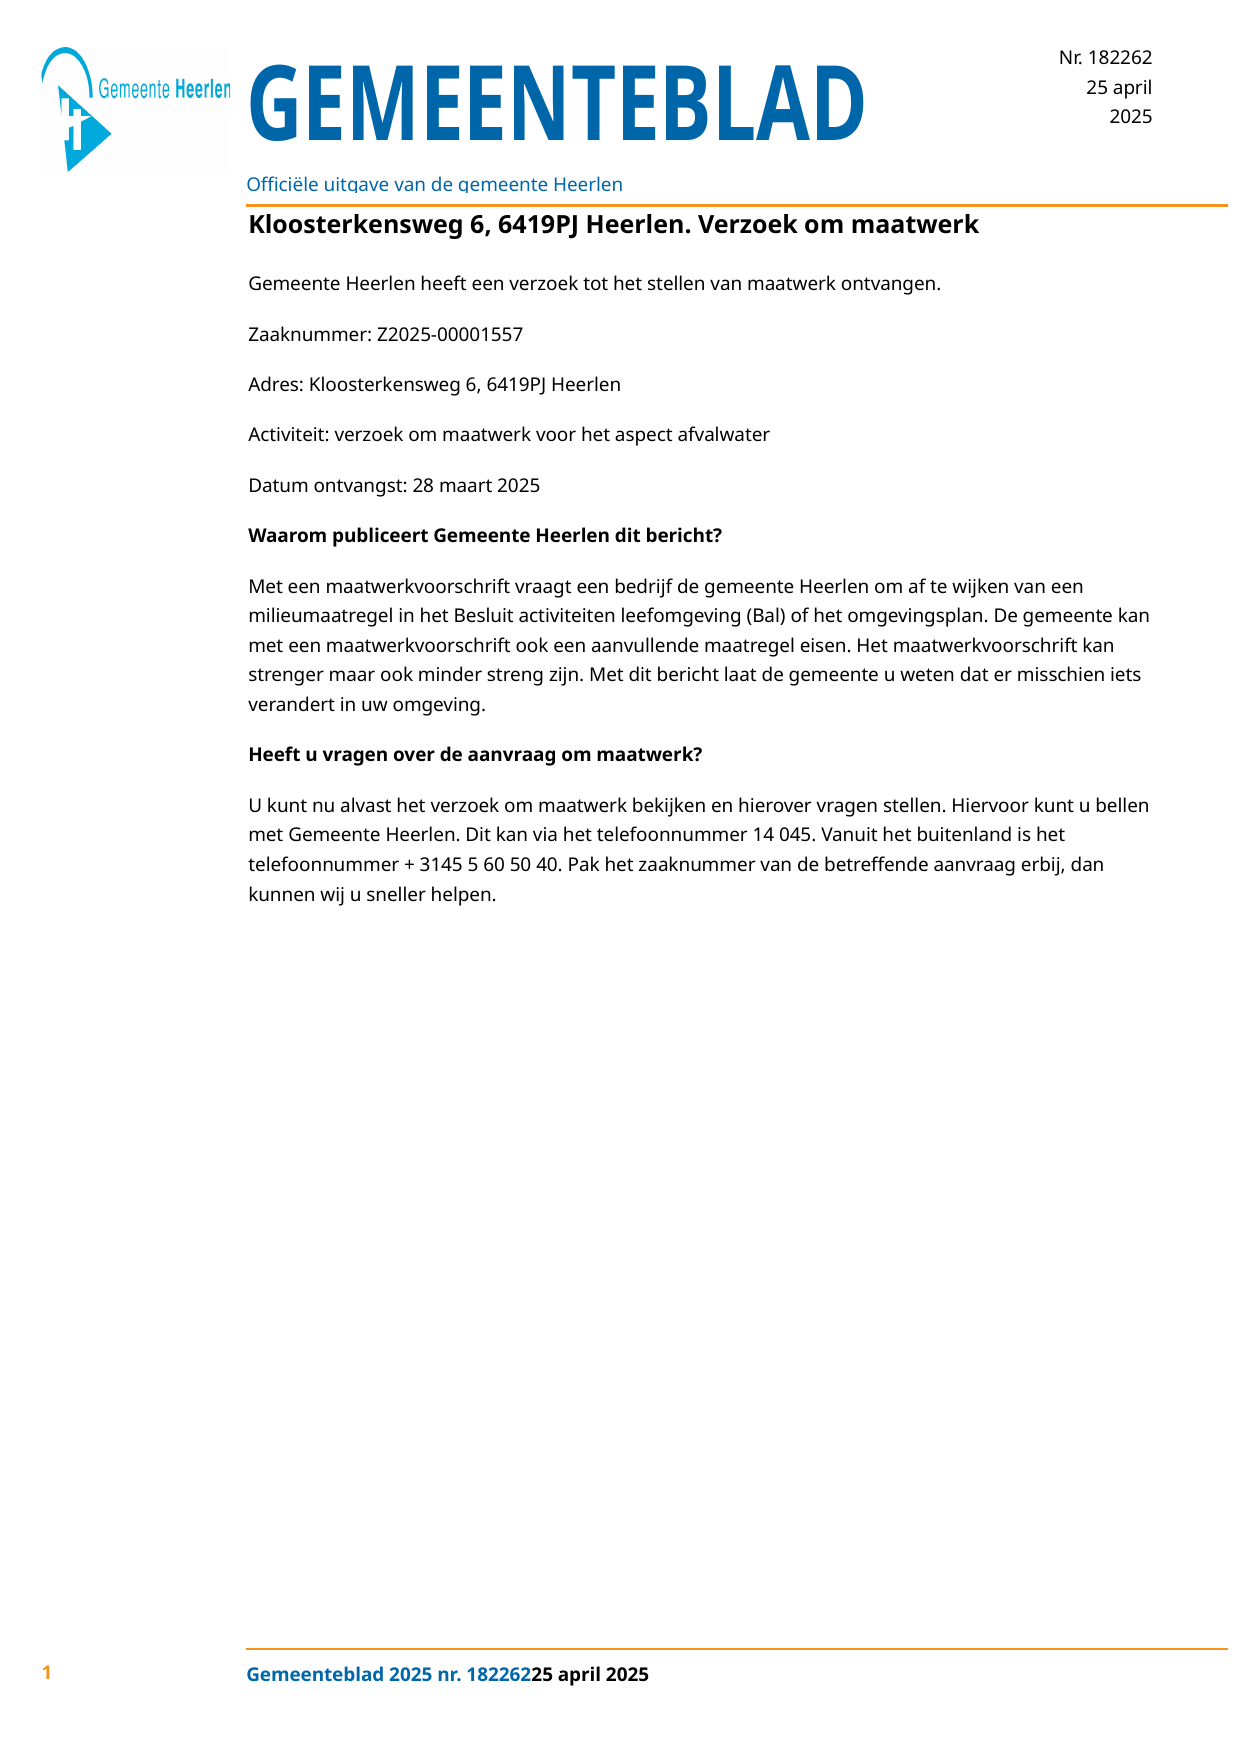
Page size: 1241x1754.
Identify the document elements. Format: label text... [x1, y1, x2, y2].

text U kunt nu alvast het verzoek om maatwerk bekijken en hierover vragen stellen. Hiervoor kunt u bellen met Gemeente Heerlen. Dit kan via het telefoonnummer 14 045. Vanuit het buitenland is het telefoonnummer + 3145 5 60 50 40. Pak het zaaknummer van de betreffende aanvraag erbij, dan kunnen wij u sneller helpen. [248, 792, 1152, 906]
picture [41, 47, 59, 70]
text Gemeente Heerlen heeft een verzoek tot het stellen van maatwerk ontvangen. [248, 270, 1152, 296]
text Met een maatwerkvoorschrift vraagt een bedrijf de gemeente Heerlen om af te wijken van een milieumaatregel in het Besluit activiteiten leefomgeving (Bal) of het omgevingsplan. De gemeente kan met een maatwerkvoorschrift ook een aanvullende maatregel eisen. Het maatwerkvoorschrift kan strenger maar ook minder streng zijn. Met dit bericht laat de gemeente u weten dat er misschien iets verandert in uw omgeving. [248, 573, 1152, 717]
text Datum ontvangst: 28 maart 2025 [248, 472, 1152, 498]
picture [41, 47, 231, 172]
text Zaaknummer: Z2025-00001557 [248, 321, 1152, 346]
text Adres: Kloosterkensweg 6, 6419PJ Heerlen [248, 371, 1152, 397]
text Kloosterkensweg 6, 6419PJ Heerlen. Verzoek om maatwerk [248, 207, 1152, 241]
text Activiteit: verzoek om maatwerk voor het aspect afvalwater [248, 422, 1152, 447]
text Waarom publiceert Gemeente Heerlen dit bericht? [248, 522, 1152, 548]
text Heeft u vragen over de aanvraag om maatwerk? [248, 742, 1152, 767]
